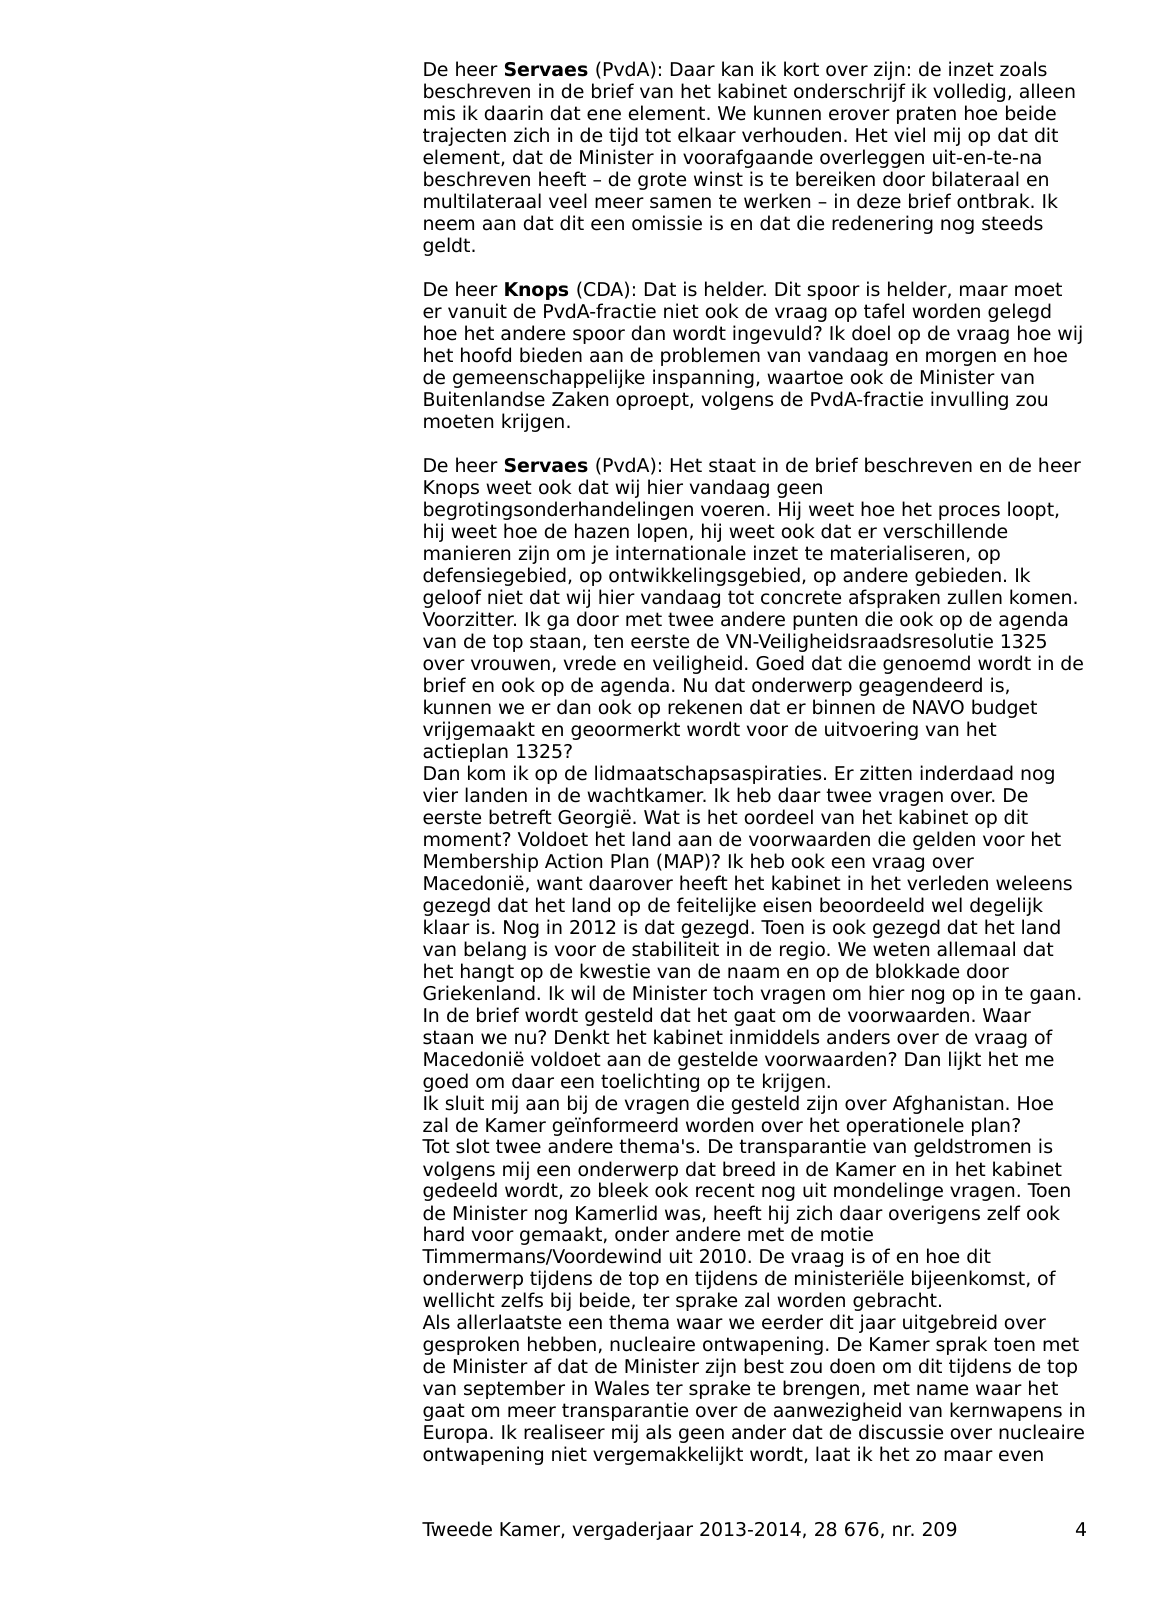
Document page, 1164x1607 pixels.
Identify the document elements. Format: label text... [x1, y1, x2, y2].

text De heer Servaes (PvdA): Daar kan ik kort over zijn: de inzet zoals beschreven in de brief van het kabinet onderschrijf ik volledig, alleen mis ik daarin dat ene element. We kunnen erover praten hoe beide trajecten zich in de tijd tot elkaar verhouden. Het viel mij op dat dit element, dat de Minister in voorafgaande overleggen uit-en-te-na beschreven heeft – de grote winst is te bereiken door bilateraal en multilateraal veel meer samen te werken – in deze brief ontbrak. Ik neem aan dat dit een omissie is en dat die redenering nog steeds geldt. [422, 59, 1087, 257]
text Tot slot twee andere thema's. De transparantie van geldstromen is volgens mij een onderwerp dat breed in de Kamer en in het kabinet gedeeld wordt, zo bleek ook recent nog uit mondelinge vragen. Toen de Minister nog Kamerlid was, heeft hij zich daar overigens zelf ook hard voor gemaakt, onder andere met de motie Timmermans/Voordewind uit 2010. De vraag is of en hoe dit onderwerp tijdens de top en tijdens de ministeriële bijeenkomst, of wellicht zelfs bij beide, ter sprake zal worden gebracht. [422, 1136, 1087, 1312]
text Als allerlaatste een thema waar we eerder dit jaar uitgebreid over gesproken hebben, nucleaire ontwapening. De Kamer sprak toen met de Minister af dat de Minister zijn best zou doen om dit tijdens de top van september in Wales ter sprake te brengen, met name waar het gaat om meer transparantie over de aanwezigheid van kernwapens in Europa. Ik realiseer mij als geen ander dat de discussie over nucleaire ontwapening niet vergemakkelijkt wordt, laat ik het zo maar even [422, 1312, 1087, 1466]
text De heer Servaes (PvdA): Het staat in de brief beschreven en de heer Knops weet ook dat wij hier vandaag geen begrotingsonderhandelingen voeren. Hij weet hoe het proces loopt, hij weet hoe de hazen lopen, hij weet ook dat er verschillende manieren zijn om je internationale inzet te materialiseren, op defensiegebied, op ontwikkelingsgebied, op andere gebieden. Ik geloof niet dat wij hier vandaag tot concrete afspraken zullen komen. [422, 455, 1087, 609]
text Dan kom ik op de lidmaatschapsaspiraties. Er zitten inderdaad nog vier landen in de wachtkamer. Ik heb daar twee vragen over. De eerste betreft Georgië. Wat is het oordeel van het kabinet op dit moment? Voldoet het land aan de voorwaarden die gelden voor het Membership Action Plan (MAP)? Ik heb ook een vraag over Macedonië, want daarover heeft het kabinet in het verleden weleens gezegd dat het land op de feitelijke eisen beoordeeld wel degelijk klaar is. Nog in 2012 is dat gezegd. Toen is ook gezegd dat het land van belang is voor de stabiliteit in de regio. We weten allemaal dat het hangt op de kwestie van de naam en op de blokkade door Griekenland. Ik wil de Minister toch vragen om hier nog op in te gaan. In de brief wordt gesteld dat het gaat om de voorwaarden. Waar staan we nu? Denkt het kabinet inmiddels anders over de vraag of Macedonië voldoet aan de gestelde voorwaarden? Dan lijkt het me goed om daar een toelichting op te krijgen. [422, 763, 1087, 1092]
text De heer Knops (CDA): Dat is helder. Dit spoor is helder, maar moet er vanuit de PvdA-fractie niet ook de vraag op tafel worden gelegd hoe het andere spoor dan wordt ingevuld? Ik doel op de vraag hoe wij het hoofd bieden aan de problemen van vandaag en morgen en hoe de gemeenschappelijke inspanning, waartoe ook de Minister van Buitenlandse Zaken oproept, volgens de PvdA-fractie invulling zou moeten krijgen. [422, 279, 1087, 433]
text Voorzitter. Ik ga door met twee andere punten die ook op de agenda van de top staan, ten eerste de VN-Veiligheidsraadsresolutie 1325 over vrouwen, vrede en veiligheid. Goed dat die genoemd wordt in de brief en ook op de agenda. Nu dat onderwerp geagendeerd is, kunnen we er dan ook op rekenen dat er binnen de NAVO budget vrijgemaakt en geoormerkt wordt voor de uitvoering van het actieplan 1325? [422, 609, 1087, 763]
text Ik sluit mij aan bij de vragen die gesteld zijn over Afghanistan. Hoe zal de Kamer geïnformeerd worden over het operationele plan? [422, 1092, 1087, 1136]
